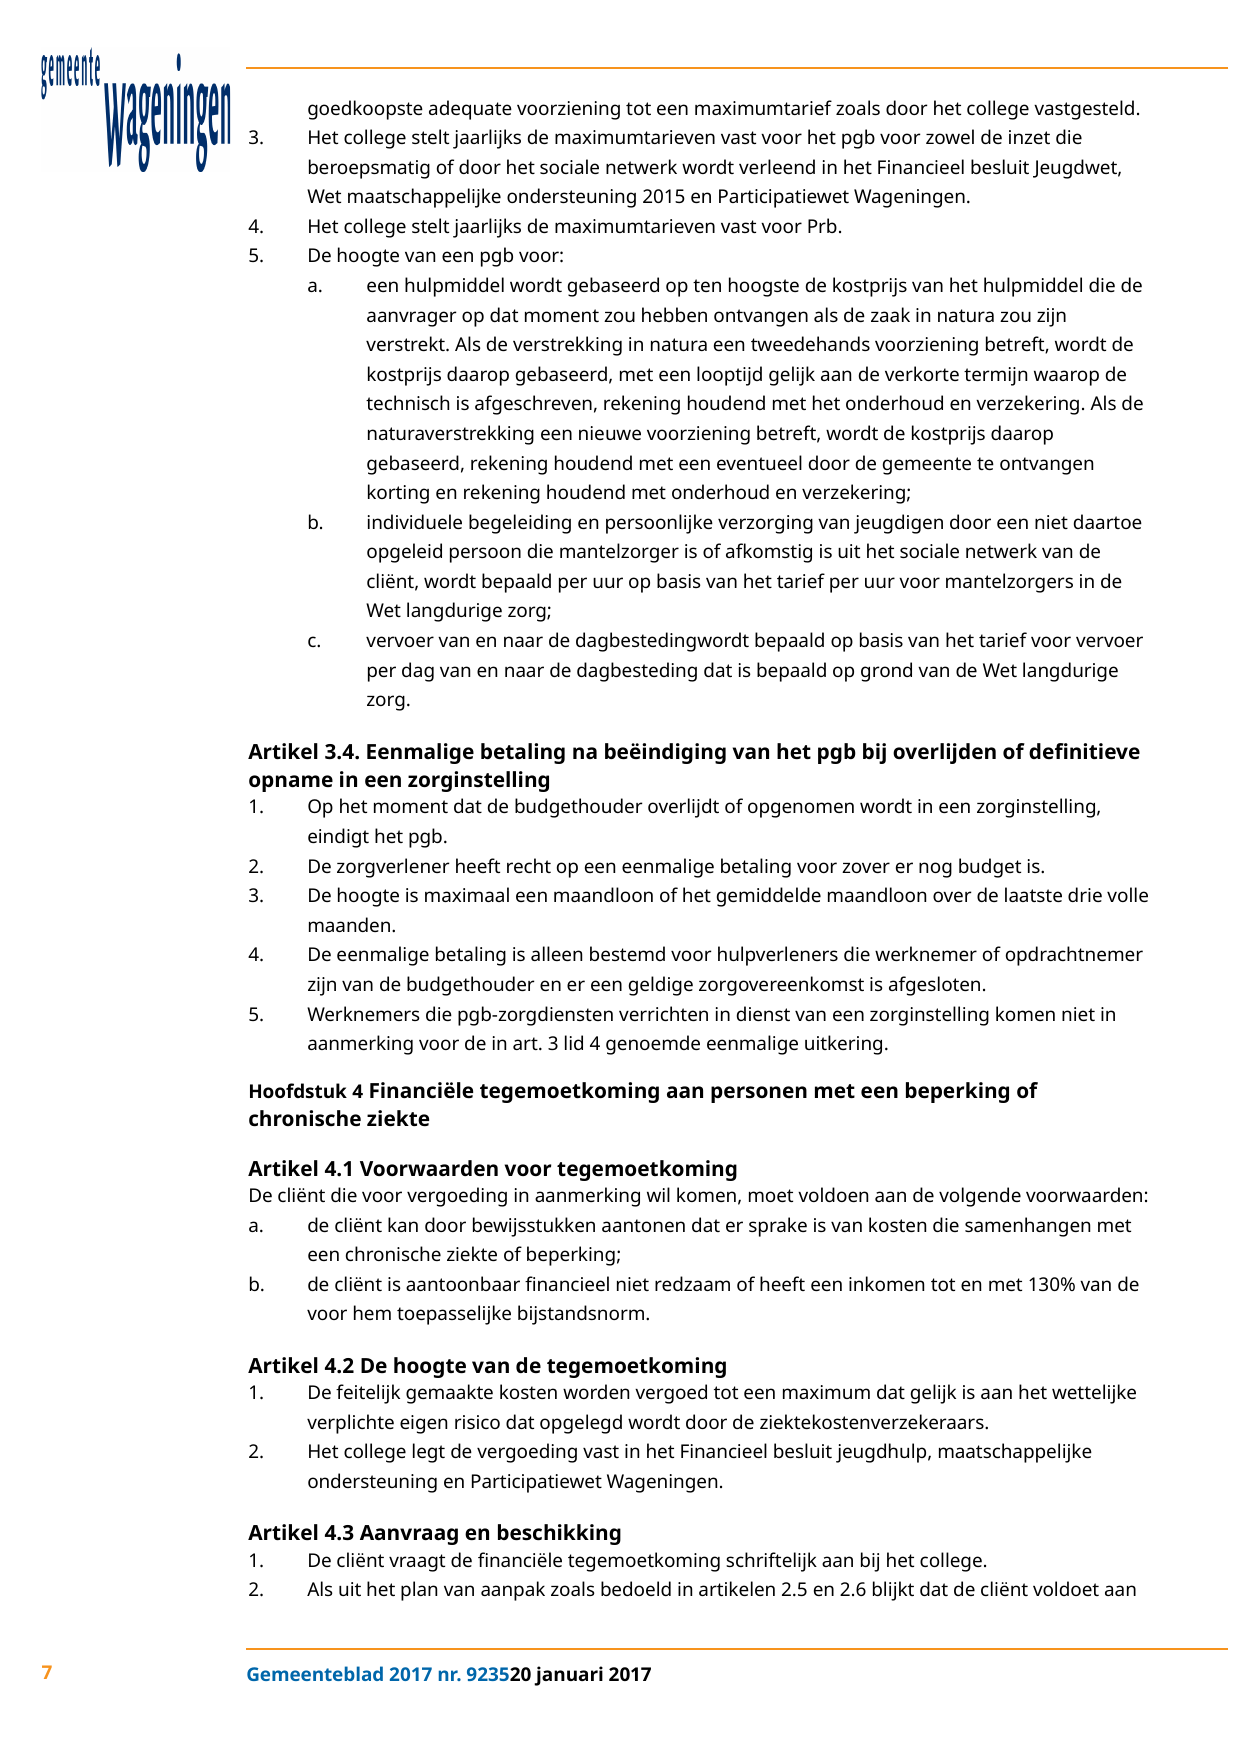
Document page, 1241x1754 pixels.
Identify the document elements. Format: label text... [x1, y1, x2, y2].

list De feitelijk gemaakte kosten worden vergoed tot een maximum dat gelijk is aan het wettelijke verplichte eigen risico dat opgelegd wordt door de ziektekostenverzekeraars. [248, 1379, 1152, 1435]
list Het college legt de vergoeding vast in het Financieel besluit jeugdhulp, maatschappelijke ondersteuning en Participatiewet Wageningen. [248, 1438, 1152, 1494]
list een hulpmiddel wordt gebaseerd op ten hoogste de kostprijs van het hulpmiddel die de aanvrager op dat moment zou hebben ontvangen als de zaak in natura zou zijn verstrekt. Als de verstrekking in natura een tweedehands voorziening betreft, wordt de kostprijs daarop gebaseerd, met een looptijd gelijk aan de verkorte termijn waarop de technisch is afgeschreven, rekening houdend met het onderhoud en verzekering. Als de naturaverstrekking een nieuwe voorziening betreft, wordt de kostprijs daarop gebaseerd, rekening houdend met een eventueel door de gemeente te ontvangen korting en rekening houdend met onderhoud en verzekering; [307, 272, 1152, 505]
list De hoogte van een pgb voor: [248, 243, 1152, 268]
text Artikel 4.3 Aanvraag en beschikking [248, 1518, 1152, 1547]
text Hoofdstuk 4 Financiële tegemoetkoming aan personen met een beperking of chronische ziekte [248, 1076, 1152, 1133]
text Artikel 4.1 Voorwaarden voor tegemoetkoming [248, 1154, 1152, 1182]
list vervoer van en naar de dagbestedingwordt bepaald op basis van het tarief voor vervoer per dag van en naar de dagbesteding dat is bepaald op grond van de Wet langdurige zorg. [307, 627, 1152, 712]
list de cliënt is aantoonbaar financieel niet redzaam of heeft een inkomen tot en met 130% van de voor hem toepasselijke bijstandsnorm. [248, 1271, 1152, 1326]
text De cliënt die voor vergoeding in aanmerking wil komen, moet voldoen aan de volgende voorwaarden: [248, 1182, 1152, 1208]
list De hoogte is maximaal een maandloon of het gemiddelde maandloon over de laatste drie volle maanden. [248, 882, 1152, 938]
list individuele begeleiding en persoonlijke verzorging van jeugdigen door een niet daartoe opgeleid persoon die mantelzorger is of afkomstig is uit het sociale netwerk van de cliënt, wordt bepaald per uur op basis van het tarief per uur voor mantelzorgers in de Wet langdurige zorg; [307, 509, 1152, 623]
list goedkoopste adequate voorziening tot een maximumtarief zoals door het college vastgesteld. [248, 95, 1152, 121]
list De zorgverlener heeft recht op een eenmalige betaling voor zover er nog budget is. [248, 853, 1152, 879]
text Artikel 4.2 De hoogte van de tegemoetkoming [248, 1351, 1152, 1379]
list Het college stelt jaarlijks de maximumtarieven vast voor Prb. [248, 213, 1152, 239]
picture [41, 47, 231, 172]
text Artikel 3.4. Eenmalige betaling na beëindiging van het pgb bij overlijden of definitieve opname in een zorginstelling [248, 737, 1152, 794]
list De cliënt vraagt de financiële tegemoetkoming schriftelijk aan bij het college. [248, 1547, 1152, 1573]
list Het college stelt jaarlijks de maximumtarieven vast voor het pgb voor zowel de inzet die beroepsmatig of door het sociale netwerk wordt verleend in het Financieel besluit Jeugdwet, Wet maatschappelijke ondersteuning 2015 en Participatiewet Wageningen. [248, 124, 1152, 209]
list de cliënt kan door bewijsstukken aantonen dat er sprake is van kosten die samenhangen met een chronische ziekte of beperking; [248, 1212, 1152, 1267]
list Op het moment dat de budgethouder overlijdt of opgenomen wordt in een zorginstelling, eindigt het pgb. [248, 794, 1152, 849]
list Werknemers die pgb-zorgdiensten verrichten in dienst van een zorginstelling komen niet in aanmerking voor de in art. 3 lid 4 genoemde eenmalige uitkering. [248, 1001, 1152, 1056]
list Als uit het plan van aanpak zoals bedoeld in artikelen 2.5 en 2.6 blijkt dat de cliënt voldoet aan [248, 1577, 1152, 1602]
list De eenmalige betaling is alleen bestemd voor hulpverleners die werknemer of opdrachtnemer zijn van de budgethouder en er een geldige zorgovereenkomst is afgesloten. [248, 942, 1152, 997]
